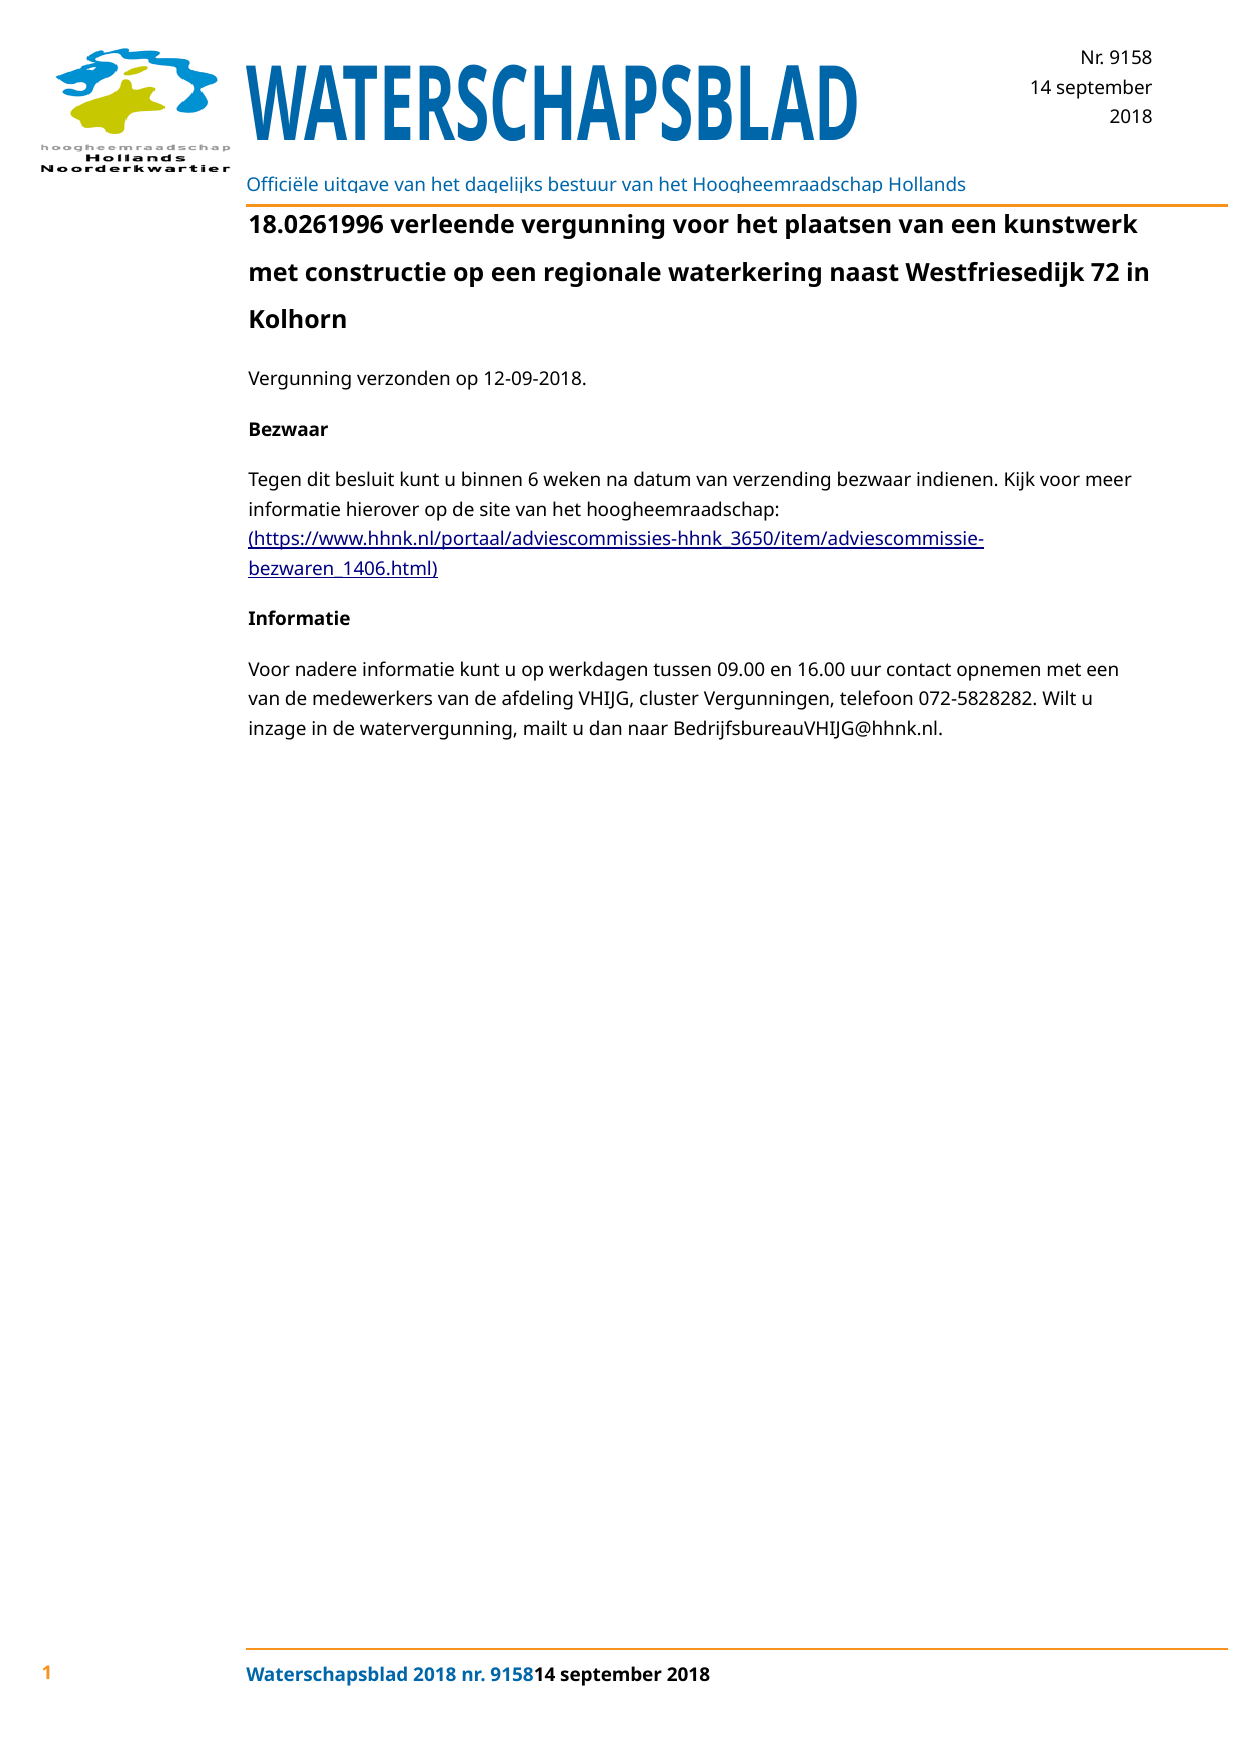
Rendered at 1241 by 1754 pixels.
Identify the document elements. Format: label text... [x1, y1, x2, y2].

text 18.0261996 verleende vergunning voor het plaatsen van een kunstwerk met constructie op een regionale waterkering naast Westfriesedijk 72 in Kolhorn [248, 207, 1152, 336]
text Vergunning verzonden op 12-09-2018. [248, 366, 1152, 391]
text Bezwaar [248, 416, 1152, 442]
picture [41, 47, 231, 172]
text Informatie [248, 606, 1152, 631]
text Tegen dit besluit kunt u binnen 6 weken na datum van verzending bezwaar indienen. Kijk voor meer informatie hierover op de site van het hoogheemraadschap: (https://www.hhnk.nl/portaal/adviescommissies-hhnk_3650/item/adviescommissie-bezwaren_1406.html) [248, 466, 1152, 581]
text Voor nadere informatie kunt u op werkdagen tussen 09.00 en 16.00 uur contact opnemen met een van de medewerkers van de afdeling VHIJG, cluster Vergunningen, telefoon 072-5828282. Wilt u inzage in de watervergunning, mailt u dan naar BedrijfsbureauVHIJG@hhnk.nl. [248, 656, 1152, 741]
